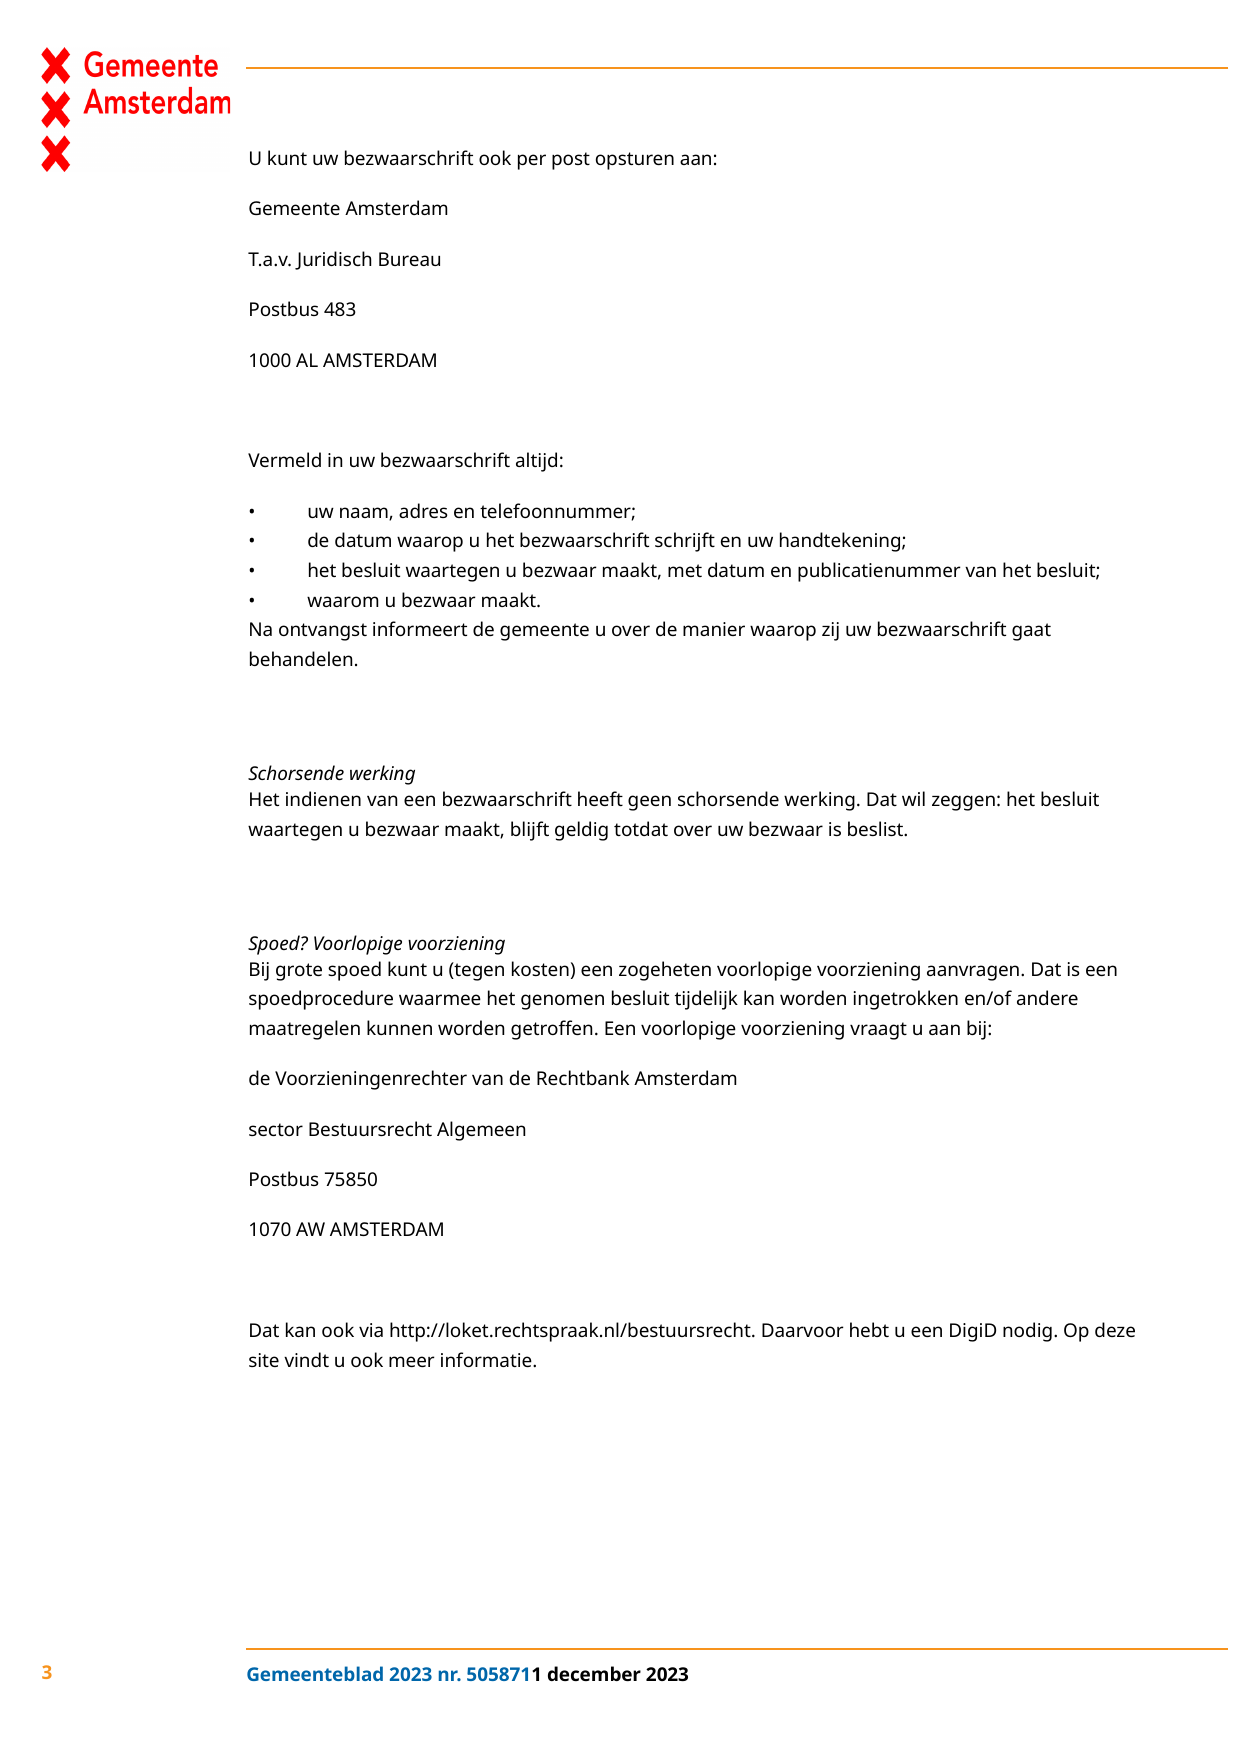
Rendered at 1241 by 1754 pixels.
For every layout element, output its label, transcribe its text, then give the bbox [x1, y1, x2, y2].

text Postbus 75850 [248, 1166, 1152, 1192]
text Dat kan ook via http://loket.rechtspraak.nl/bestuursrecht. Daarvoor hebt u een DigiD nodig. Op deze site vindt u ook meer informatie. [248, 1317, 1152, 1373]
text sector Bestuursrecht Algemeen [248, 1116, 1152, 1142]
text de Voorzieningenrechter van de Rechtbank Amsterdam [248, 1065, 1152, 1091]
list de datum waarop u het bezwaarschrift schrijft en uw handtekening; [248, 528, 1152, 553]
text Schorsende werking [248, 760, 1152, 786]
text Vermeld in uw bezwaarschrift altijd: [248, 448, 1152, 473]
text Bij grote spoed kunt u (tegen kosten) een zogeheten voorlopige voorziening aanvragen. Dat is een spoedprocedure waarmee het genomen besluit tijdelijk kan worden ingetrokken en/of andere maatregelen kunnen worden getroffen. Een voorlopige voorziening vraagt u aan bij: [248, 956, 1152, 1041]
text Postbus 483 [248, 296, 1152, 322]
text Na ontvangst informeert de gemeente u over de manier waarop zij uw bezwaarschrift gaat behandelen. [248, 616, 1152, 672]
text U kunt uw bezwaarschrift ook per post opsturen aan: [248, 145, 1152, 171]
text T.a.v. Juridisch Bureau [248, 246, 1152, 272]
list uw naam, adres en telefoonnummer; [248, 498, 1152, 524]
text Spoed? Voorlopige voorziening [248, 930, 1152, 956]
text Het indienen van een bezwaarschrift heeft geen schorsende werking. Dat wil zeggen: het besluit waartegen u bezwaar maakt, blijft geldig totdat over uw bezwaar is beslist. [248, 786, 1152, 841]
picture [41, 47, 231, 172]
list waarom u bezwaar maakt. [248, 587, 1152, 613]
text 1070 AW AMSTERDAM [248, 1217, 1152, 1242]
text 1000 AL AMSTERDAM [248, 347, 1152, 373]
list het besluit waartegen u bezwaar maakt, met datum en publicatienummer van het besluit; [248, 557, 1152, 583]
text Gemeente Amsterdam [248, 196, 1152, 221]
